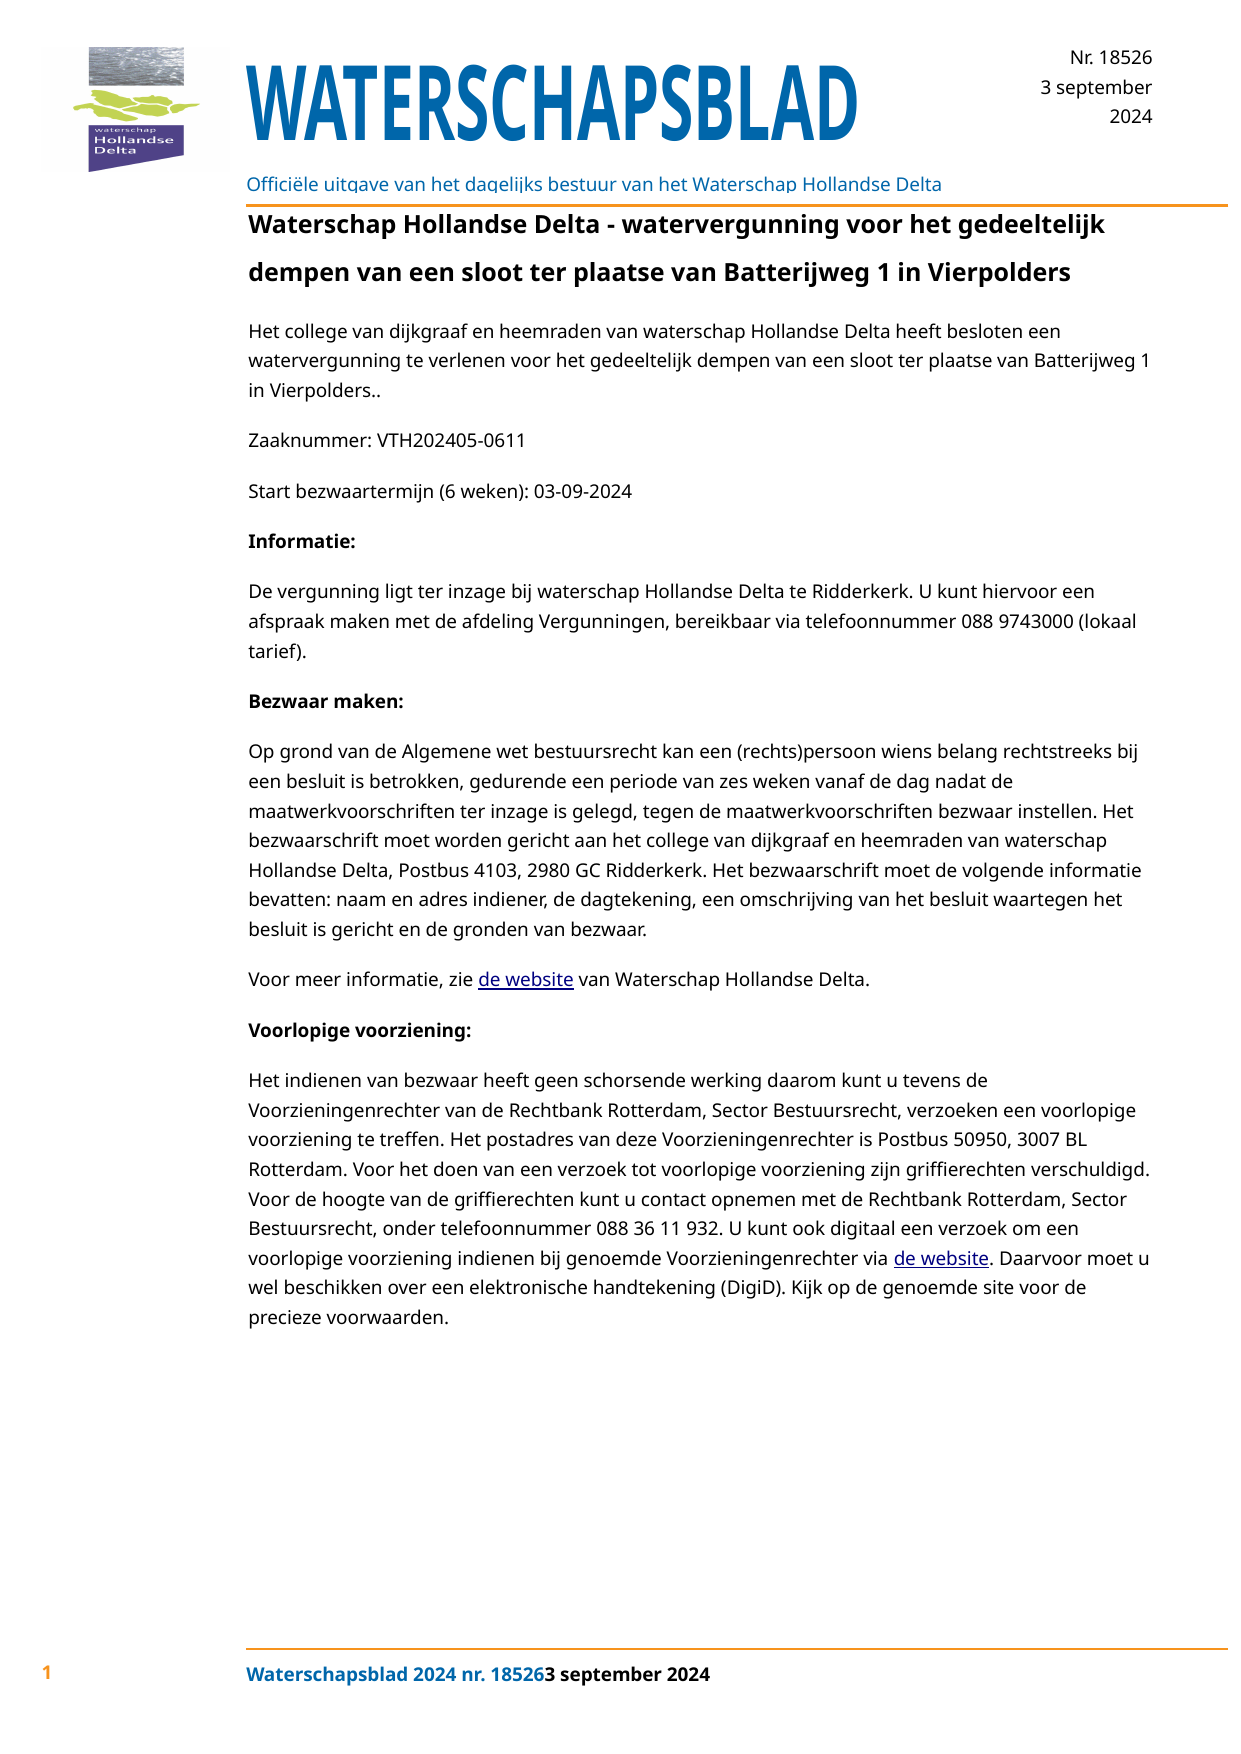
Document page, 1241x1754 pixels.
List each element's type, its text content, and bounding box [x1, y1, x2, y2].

text Start bezwaartermijn (6 weken): 03-09-2024 [248, 478, 1152, 504]
text Informatie: [248, 528, 1152, 554]
text Op grond van de Algemene wet bestuursrecht kan een (rechts)persoon wiens belang rechtstreeks bij een besluit is betrokken, gedurende een periode van zes weken vanaf de dag nadat de maatwerkvoorschriften ter inzage is gelegd, tegen de maatwerkvoorschriften bezwaar instellen. Het bezwaarschrift moet worden gericht aan het college van dijkgraaf en heemraden van waterschap Hollandse Delta, Postbus 4103, 2980 GC Ridderkerk. Het bezwaarschrift moet de volgende informatie bevatten: naam en adres indiener, de dagtekening, een omschrijving van het besluit waartegen het besluit is gericht en de gronden van bezwaar. [248, 739, 1152, 942]
text Bezwaar maken: [248, 688, 1152, 714]
text Het indienen van bezwaar heeft geen schorsende werking daarom kunt u tevens de Voorzieningenrechter van de Rechtbank Rotterdam, Sector Bestuursrecht, verzoeken een voorlopige voorziening te treffen. Het postadres van deze Voorzieningenrechter is Postbus 50950, 3007 BL Rotterdam. Voor het doen van een verzoek tot voorlopige voorziening zijn griffierechten verschuldigd. Voor de hoogte van de griffierechten kunt u contact opnemen met de Rechtbank Rotterdam, Sector Bestuursrecht, onder telefoonnummer 088 36 11 932. U kunt ook digitaal een verzoek om een voorlopige voorziening indienen bij genoemde Voorzieningenrechter via de website. Daarvoor moet u wel beschikken over een elektronische handtekening (DigiD). Kijk op de genoemde site voor de precieze voorwaarden. [248, 1067, 1152, 1330]
picture [41, 47, 231, 172]
text Waterschap Hollandse Delta - watervergunning voor het gedeeltelijk dempen van een sloot ter plaatse van Batterijweg 1 in Vierpolders [248, 207, 1152, 288]
text Zaaknummer: VTH202405-0611 [248, 427, 1152, 453]
text Het college van dijkgraaf en heemraden van waterschap Hollandse Delta heeft besloten een watervergunning te verlenen voor het gedeeltelijk dempen van een sloot ter plaatse van Batterijweg 1 in Vierpolders.. [248, 318, 1152, 403]
text Voorlopige voorziening: [248, 1017, 1152, 1043]
text Voor meer informatie, zie de website van Waterschap Hollandse Delta. [248, 967, 1152, 992]
text De vergunning ligt ter inzage bij waterschap Hollandse Delta te Ridderkerk. U kunt hiervoor een afspraak maken met de afdeling Vergunningen, bereikbaar via telefoonnummer 088 9743000 (lokaal tarief). [248, 579, 1152, 664]
